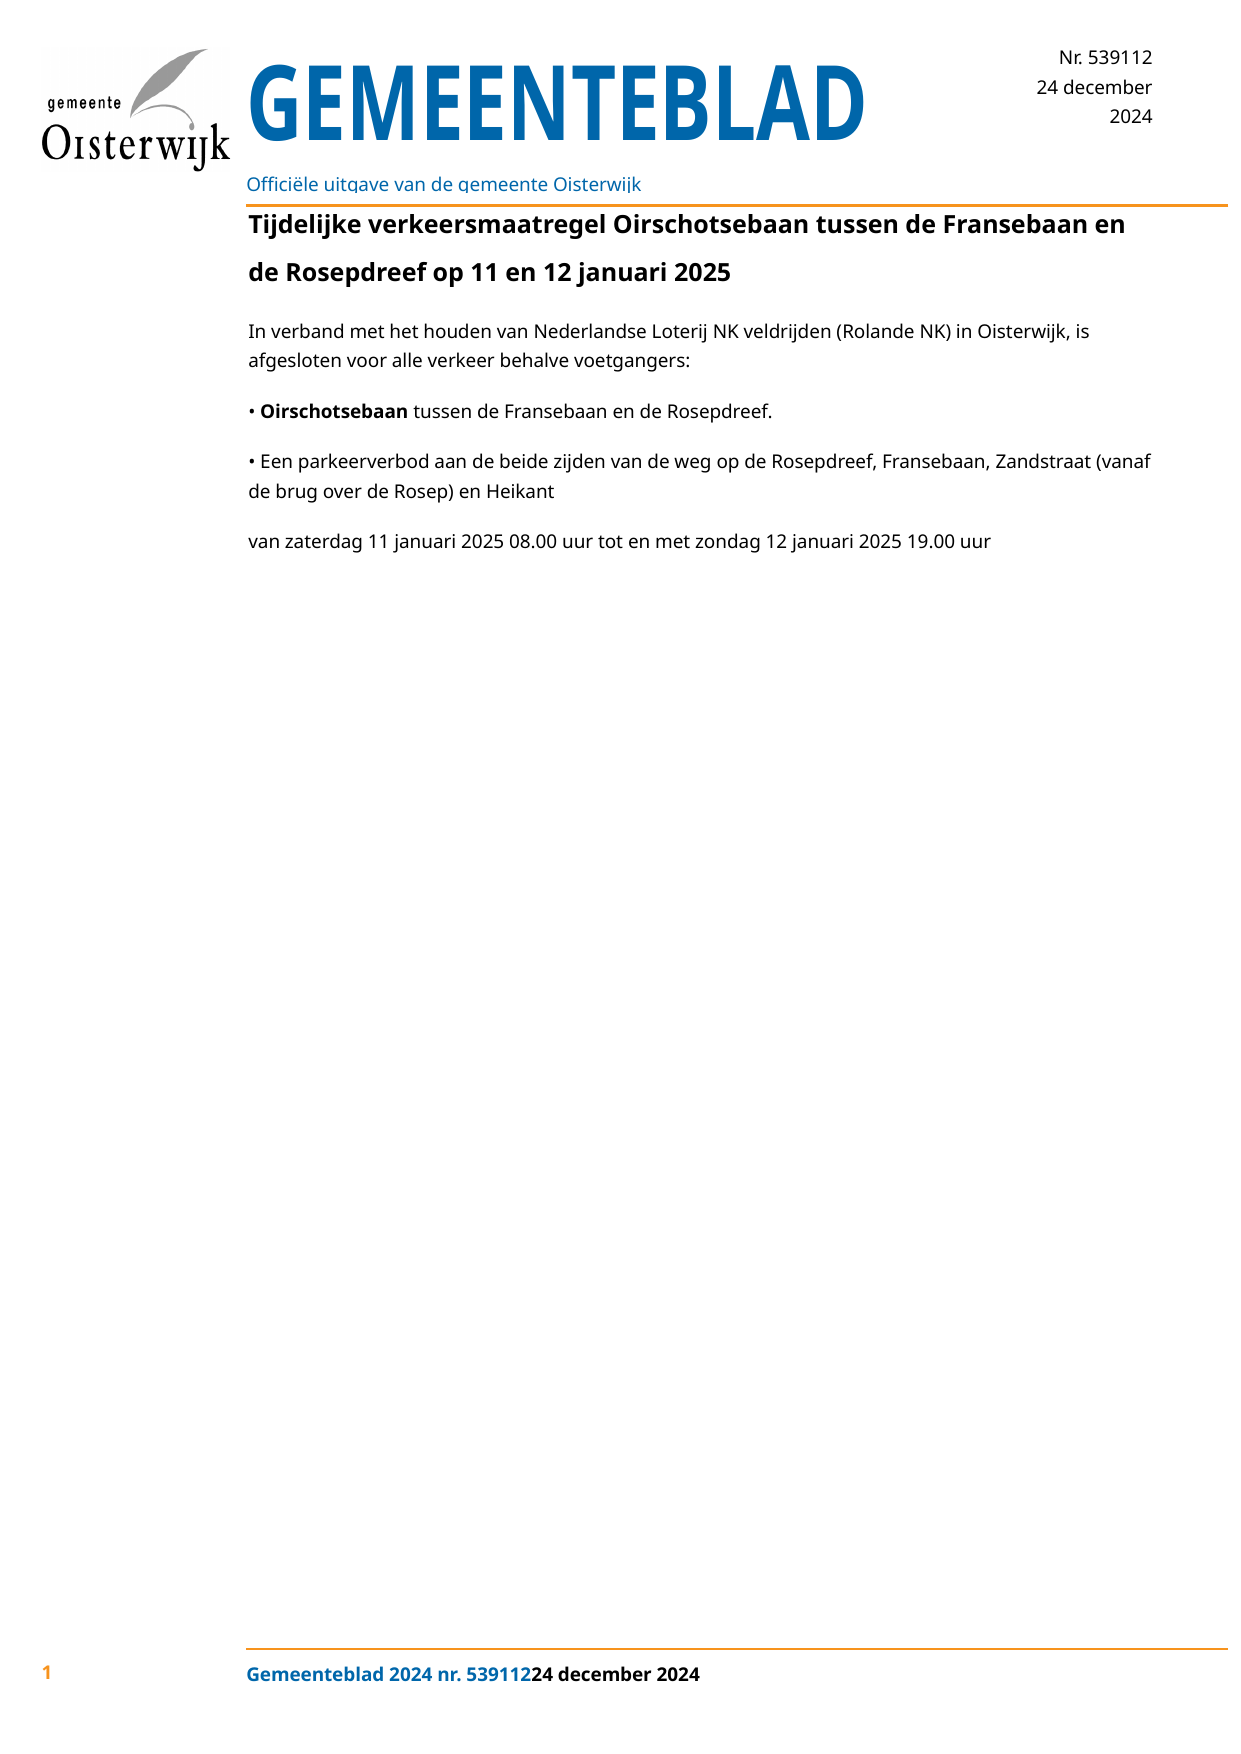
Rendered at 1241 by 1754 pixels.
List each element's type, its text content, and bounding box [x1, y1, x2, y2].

text • Een parkeerverbod aan de beide zijden van de weg op de Rosepdreef, Fransebaan, Zandstraat (vanaf de brug over de Rosep) en Heikant [248, 448, 1152, 504]
text In verband met het houden van Nederlandse Loterij NK veldrijden (Rolande NK) in Oisterwijk, is afgesloten voor alle verkeer behalve voetgangers: [248, 318, 1152, 373]
text van zaterdag 11 januari 2025 08.00 uur tot en met zondag 12 januari 2025 19.00 uur [248, 528, 1152, 554]
text • Oirschotsebaan tussen de Fransebaan en de Rosepdreef. [248, 398, 1152, 424]
picture [41, 47, 231, 172]
text Tijdelijke verkeersmaatregel Oirschotsebaan tussen de Fransebaan en de Rosepdreef op 11 en 12 januari 2025 [248, 207, 1152, 288]
